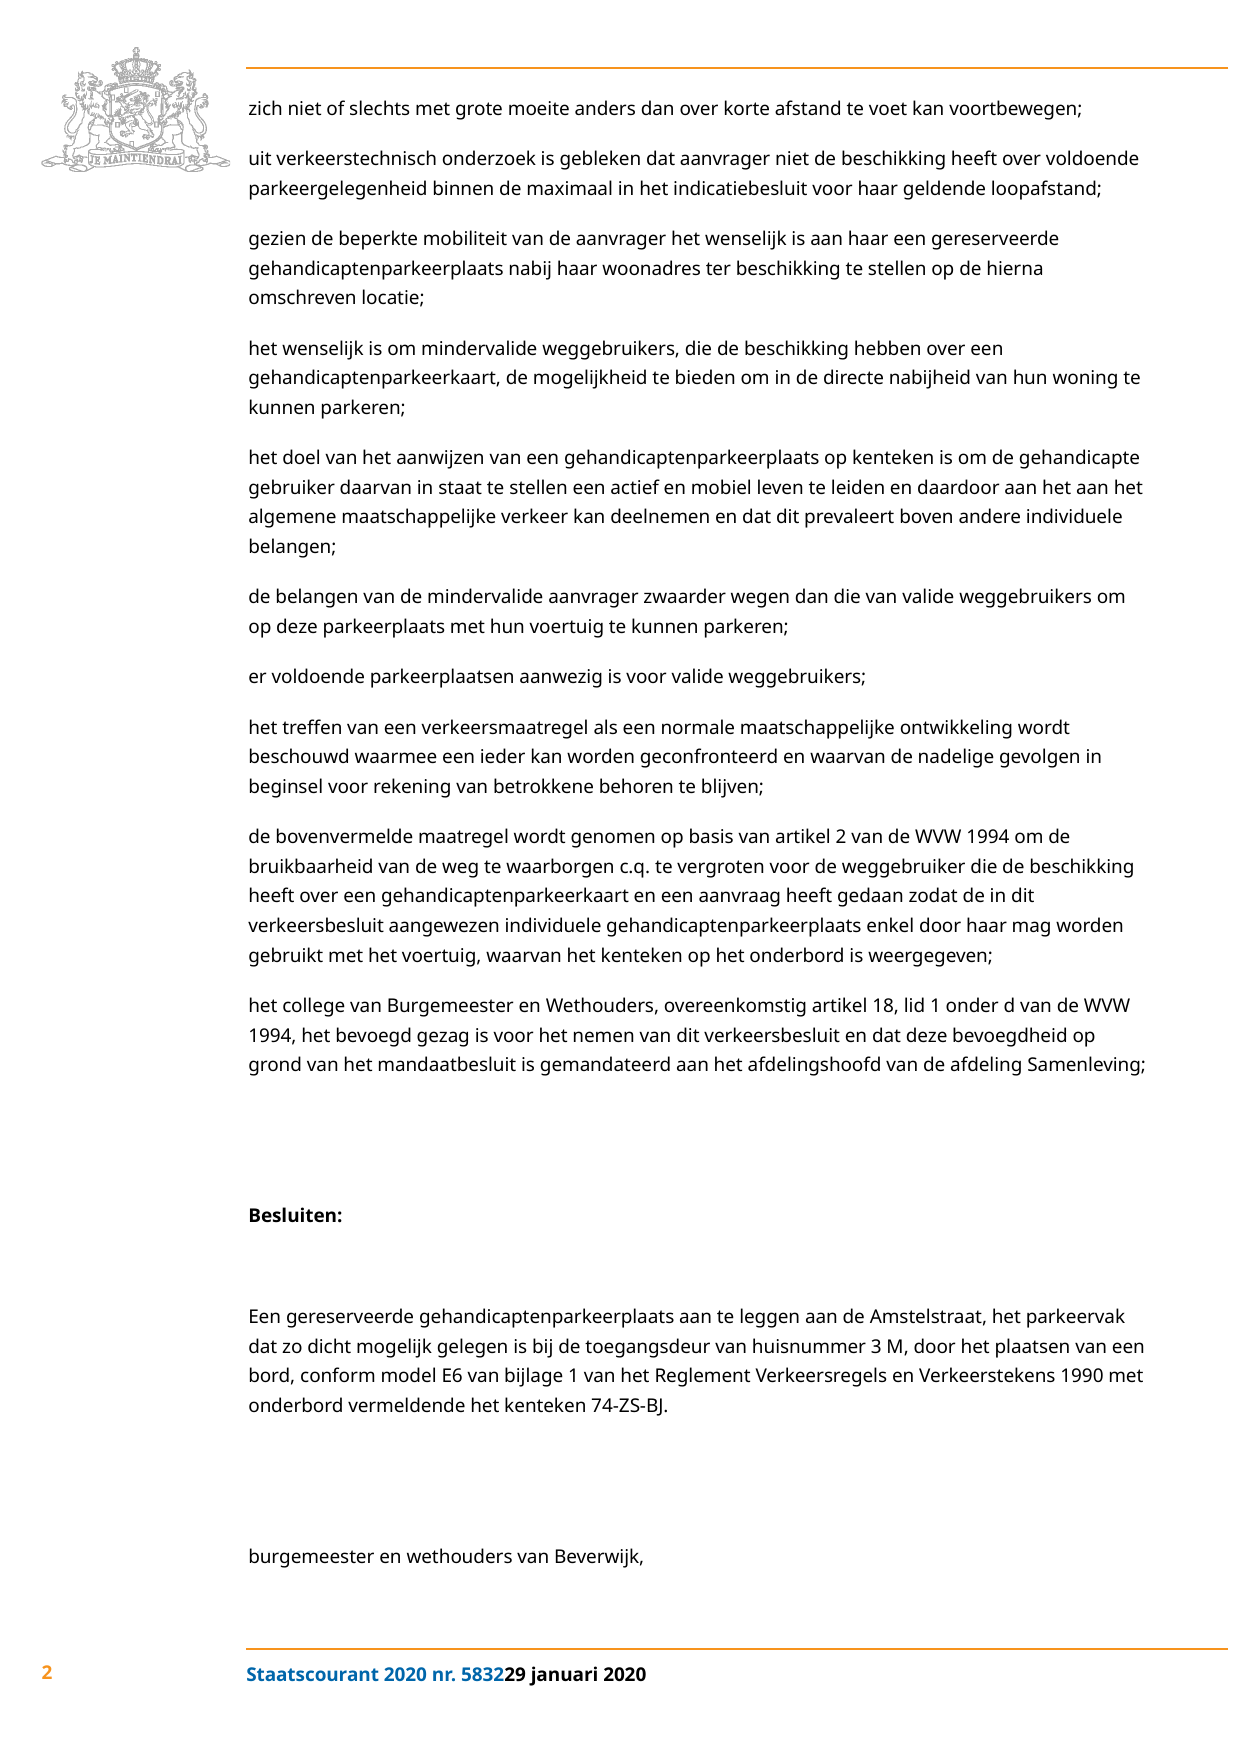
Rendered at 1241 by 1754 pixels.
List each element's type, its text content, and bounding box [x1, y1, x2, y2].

text het college van Burgemeester en Wethouders, overeenkomstig artikel 18, lid 1 onder d van de WVW 1994, het bevoegd gezag is voor het nemen van dit verkeersbesluit en dat deze bevoegdheid op grond van het mandaatbesluit is gemandateerd aan het afdelingshoofd van de afdeling Samenleving; [248, 992, 1152, 1077]
text Een gereserveerde gehandicaptenparkeerplaats aan te leggen aan de Amstelstraat, het parkeervak dat zo dicht mogelijk gelegen is bij de toegangsdeur van huisnummer 3 M, door het plaatsen van een bord, conform model E6 van bijlage 1 van het Reglement Verkeersregels en Verkeerstekens 1990 met onderbord vermeldende het kenteken 74-ZS-BJ. [248, 1303, 1152, 1418]
text zich niet of slechts met grote moeite anders dan over korte afstand te voet kan voortbewegen; [248, 95, 1152, 121]
text het wenselijk is om mindervalide weggebruikers, die de beschikking hebben over een gehandicaptenparkeerkaart, de mogelijkheid te bieden om in de directe nabijheid van hun woning te kunnen parkeren; [248, 335, 1152, 420]
text er voldoende parkeerplaatsen aanwezig is voor valide weggebruikers; [248, 663, 1152, 689]
text burgemeester en wethouders van Beverwijk, [248, 1543, 1152, 1569]
text de bovenvermelde maatregel wordt genomen op basis van artikel 2 van de WVW 1994 om de bruikbaarheid van de weg te waarborgen c.q. te vergroten voor de weggebruiker die de beschikking heeft over een gehandicaptenparkeerkaart en een aanvraag heeft gedaan zodat de in dit verkeersbesluit aangewezen individuele gehandicaptenparkeerplaats enkel door haar mag worden gebruikt met het voertuig, waarvan het kenteken op het onderbord is weergegeven; [248, 823, 1152, 968]
text het treffen van een verkeersmaatregel als een normale maatschappelijke ontwikkeling wordt beschouwd waarmee een ieder kan worden geconfronteerd en waarvan de nadelige gevolgen in beginsel voor rekening van betrokkene behoren te blijven; [248, 714, 1152, 799]
text Besluiten: [248, 1203, 1152, 1228]
text gezien de beperkte mobiliteit van de aanvrager het wenselijk is aan haar een gereserveerde gehandicaptenparkeerplaats nabij haar woonadres ter beschikking te stellen op de hierna omschreven locatie; [248, 225, 1152, 310]
picture [41, 47, 231, 172]
text de belangen van de mindervalide aanvrager zwaarder wegen dan die van valide weggebruikers om op deze parkeerplaats met hun voertuig te kunnen parkeren; [248, 583, 1152, 639]
text uit verkeerstechnisch onderzoek is gebleken dat aanvrager niet de beschikking heeft over voldoende parkeergelegenheid binnen de maximaal in het indicatiebesluit voor haar geldende loopafstand; [248, 145, 1152, 201]
text het doel van het aanwijzen van een gehandicaptenparkeerplaats op kenteken is om de gehandicapte gebruiker daarvan in staat te stellen een actief en mobiel leven te leiden en daardoor aan het aan het algemene maatschappelijke verkeer kan deelnemen en dat dit prevaleert boven andere individuele belangen; [248, 444, 1152, 559]
